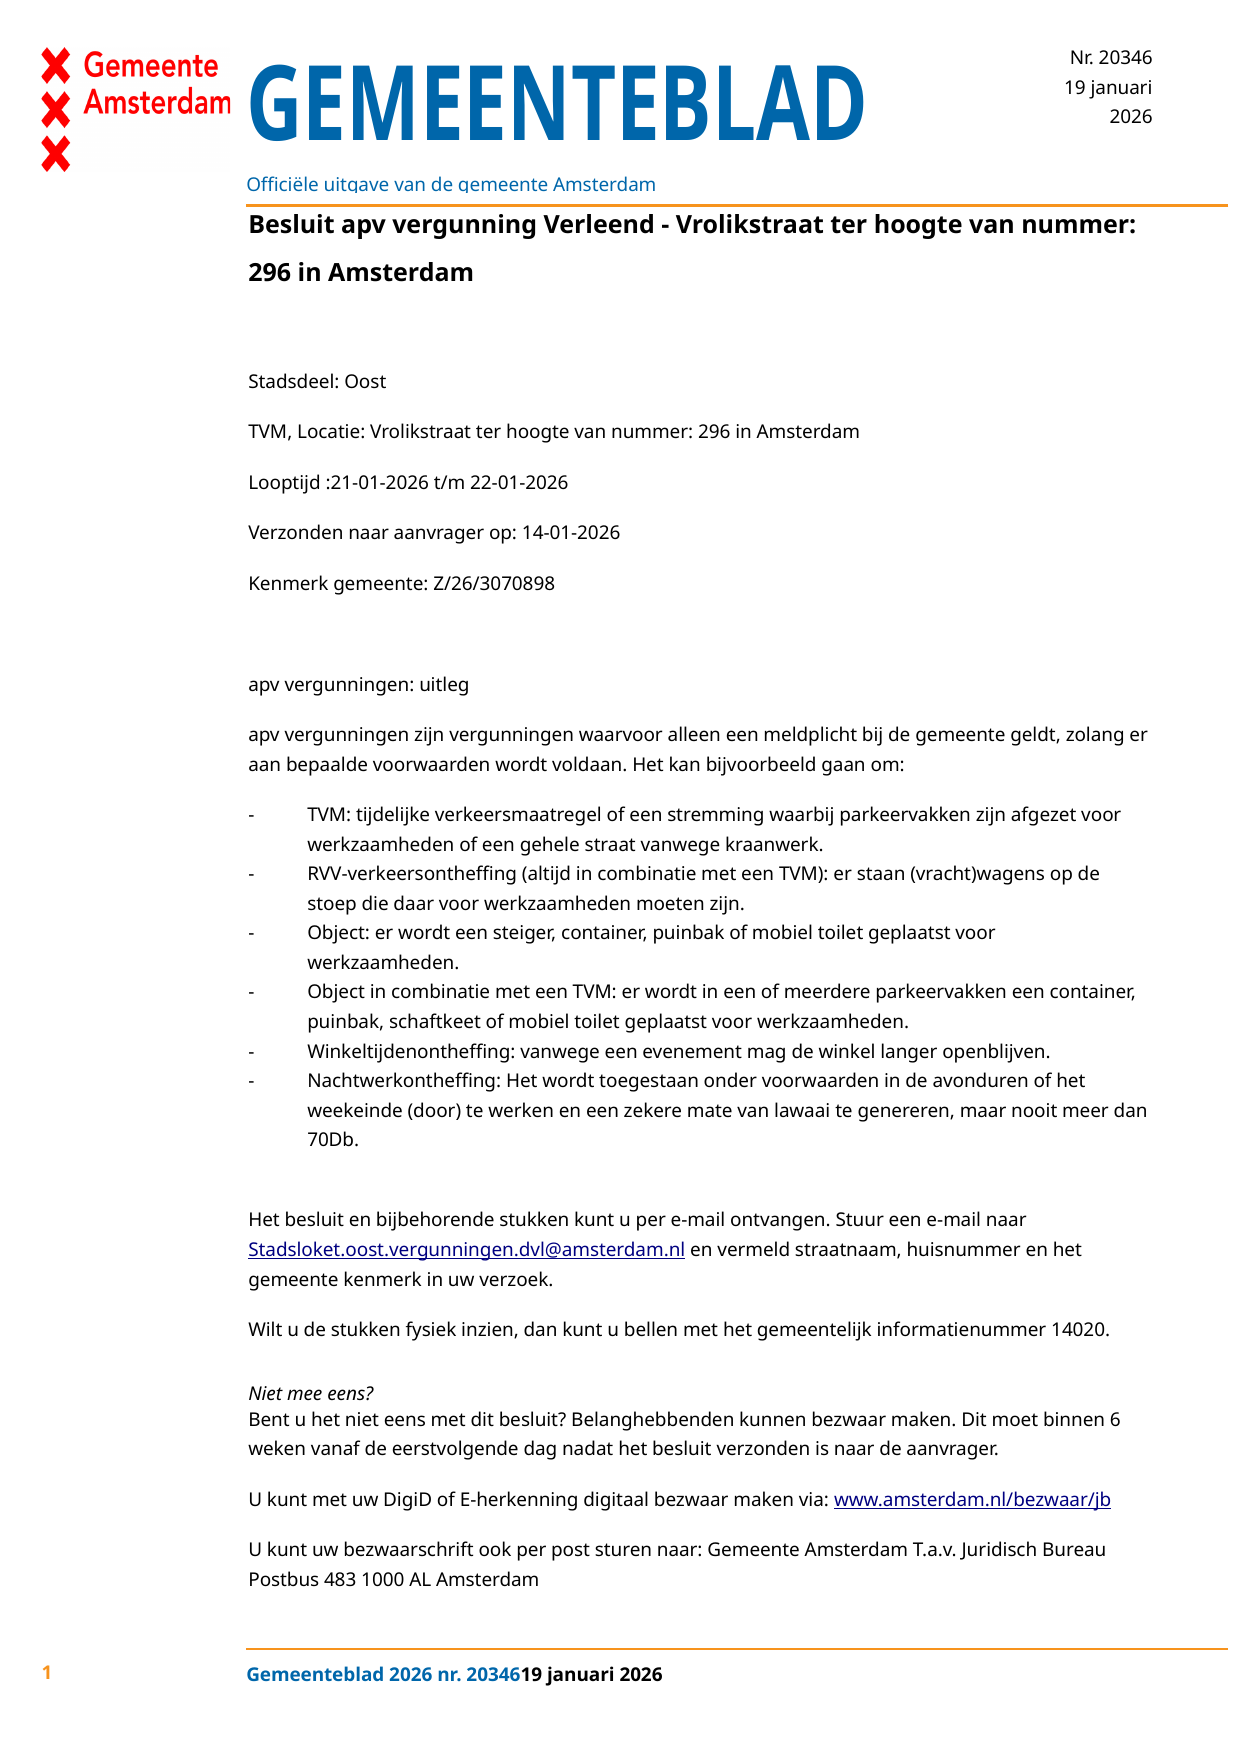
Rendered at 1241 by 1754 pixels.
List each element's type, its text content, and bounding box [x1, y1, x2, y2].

text apv vergunningen: uitleg [248, 671, 1152, 697]
text Stadsdeel: Oost [248, 368, 1152, 394]
list Nachtwerkontheffing: Het wordt toegestaan onder voorwaarden in de avonduren of het weekeinde (door) te werken en een zekere mate van lawaai te genereren, maar nooit meer dan 70Db. [248, 1067, 1152, 1152]
text Kenmerk gemeente: Z/26/3070898 [248, 570, 1152, 596]
text Bent u het niet eens met dit besluit? Belanghebbenden kunnen bezwaar maken. Dit moet binnen 6 weken vanaf de eerstvolgende dag nadat het besluit verzonden is naar de aanvrager. [248, 1406, 1152, 1461]
picture [41, 47, 231, 172]
list Object: er wordt een steiger, container, puinbak of mobiel toilet geplaatst voor werkzaamheden. [248, 919, 1152, 975]
text U kunt uw bezwaarschrift ook per post sturen naar: Gemeente Amsterdam T.a.v. Juridisch Bureau Postbus 483 1000 AL Amsterdam [248, 1536, 1152, 1592]
text Het besluit en bijbehorende stukken kunt u per e-mail ontvangen. Stuur een e-mail naar Stadsloket.oost.vergunningen.dvl@amsterdam.nl en vermeld straatnaam, huisnummer en het gemeente kenmerk in uw verzoek. [248, 1207, 1152, 1292]
text U kunt met uw DigiD of E-herkenning digitaal bezwaar maken via: www.amsterdam.nl/bezwaar/jb [248, 1486, 1152, 1512]
text Niet mee eens? [248, 1380, 1152, 1406]
list Object in combinatie met een TVM: er wordt in een of meerdere parkeervakken een container, puinbak, schaftkeet of mobiel toilet geplaatst voor werkzaamheden. [248, 979, 1152, 1034]
text Wilt u de stukken fysiek inzien, dan kunt u bellen met het gemeentelijk informatienummer 14020. [248, 1316, 1152, 1342]
list RVV-verkeersontheffing (altijd in combinatie met een TVM): er staan (vracht)wagens op de stoep die daar voor werkzaamheden moeten zijn. [248, 860, 1152, 916]
text TVM, Locatie: Vrolikstraat ter hoogte van nummer: 296 in Amsterdam [248, 419, 1152, 444]
text Verzonden naar aanvrager op: 14-01-2026 [248, 519, 1152, 545]
list Winkeltijdenontheffing: vanwege een evenement mag de winkel langer openblijven. [248, 1038, 1152, 1064]
text Looptijd :21-01-2026 t/m 22-01-2026 [248, 469, 1152, 495]
list TVM: tijdelijke verkeersmaatregel of een stremming waarbij parkeervakken zijn afgezet voor werkzaamheden of een gehele straat vanwege kraanwerk. [248, 801, 1152, 857]
text apv vergunningen zijn vergunningen waarvoor alleen een meldplicht bij de gemeente geldt, zolang er aan bepaalde voorwaarden wordt voldaan. Het kan bijvoorbeeld gaan om: [248, 721, 1152, 777]
text Besluit apv vergunning Verleend - Vrolikstraat ter hoogte van nummer: 296 in Amsterdam [248, 207, 1152, 288]
